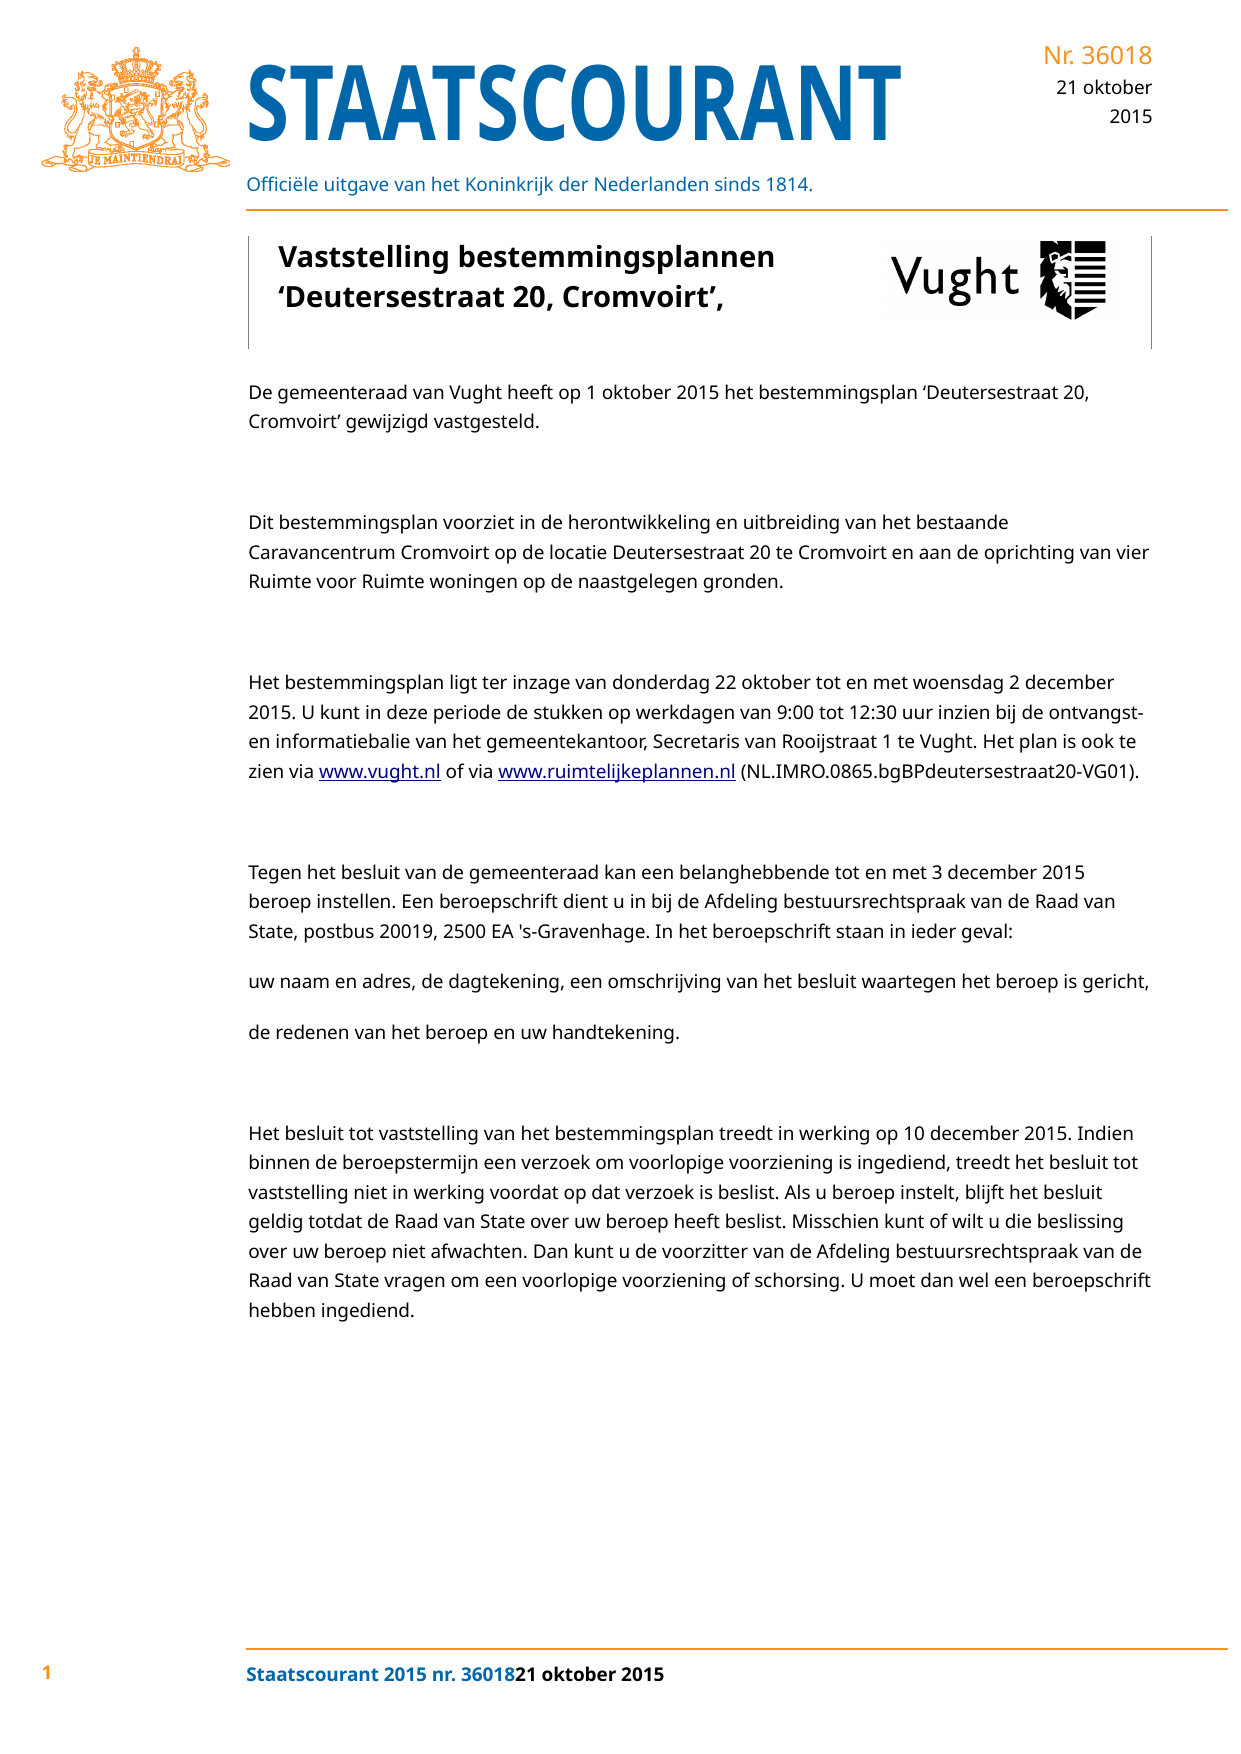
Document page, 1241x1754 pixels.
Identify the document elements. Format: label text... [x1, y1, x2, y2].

text De gemeenteraad van Vught heeft op 1 oktober 2015 het bestemmingsplan ‘Deutersestraat 20, Cromvoirt’ gewijzigd vastgesteld. [248, 379, 1152, 434]
picture [41, 47, 231, 172]
text Dit bestemmingsplan voorziet in de herontwikkeling en uitbreiding van het bestaande Caravancentrum Cromvoirt op de locatie Deutersestraat 20 te Cromvoirt en aan de oprichting van vier Ruimte voor Ruimte woningen op de naastgelegen gronden. [248, 509, 1152, 594]
text Het besluit tot vaststelling van het bestemmingsplan treedt in werking op 10 december 2015. Indien binnen de beroepstermijn een verzoek om voorlopige voorziening is ingediend, treedt het besluit tot vaststelling niet in werking voordat op dat verzoek is beslist. Als u beroep instelt, blijft het besluit geldig totdat de Raad van State over uw beroep heeft beslist. Misschien kunt of wilt u die beslissing over uw beroep niet afwachten. Dan kunt u de voorzitter van de Afdeling bestuursrechtspraak van de Raad van State vragen om een voorlopige voorziening of schorsing. U moet dan wel een beroepschrift hebben ingediend. [248, 1120, 1152, 1323]
picture [882, 236, 1119, 324]
table_header Vaststelling bestemmingsplannen ‘Deutersestraat 20, Cromvoirt’, [249, 236, 850, 349]
text de redenen van het beroep en uw handtekening. [248, 1019, 1152, 1044]
table_header [850, 236, 1151, 349]
text Het bestemmingsplan ligt ter inzage van donderdag 22 oktober tot en met woensdag 2 december 2015. U kunt in deze periode de stukken op werkdagen van 9:00 tot 12:30 uur inzien bij de ontvangst- en informatiebalie van het gemeentekantoor, Secretaris van Rooijstraat 1 te Vught. Het plan is ook te zien via www.vught.nl of via www.ruimtelijkeplannen.nl (NL.IMRO.0865.bgBPdeutersestraat20-VG01). [248, 669, 1152, 784]
text uw naam en adres, de dagtekening, een omschrijving van het besluit waartegen het beroep is gericht, [248, 968, 1152, 994]
text Tegen het besluit van de gemeenteraad kan een belanghebbende tot en met 3 december 2015 beroep instellen. Een beroepschrift dient u in bij de Afdeling bestuursrechtspraak van de Raad van State, postbus 20019, 2500 EA 's-Gravenhage. In het beroepschrift staan in ieder geval: [248, 859, 1152, 944]
